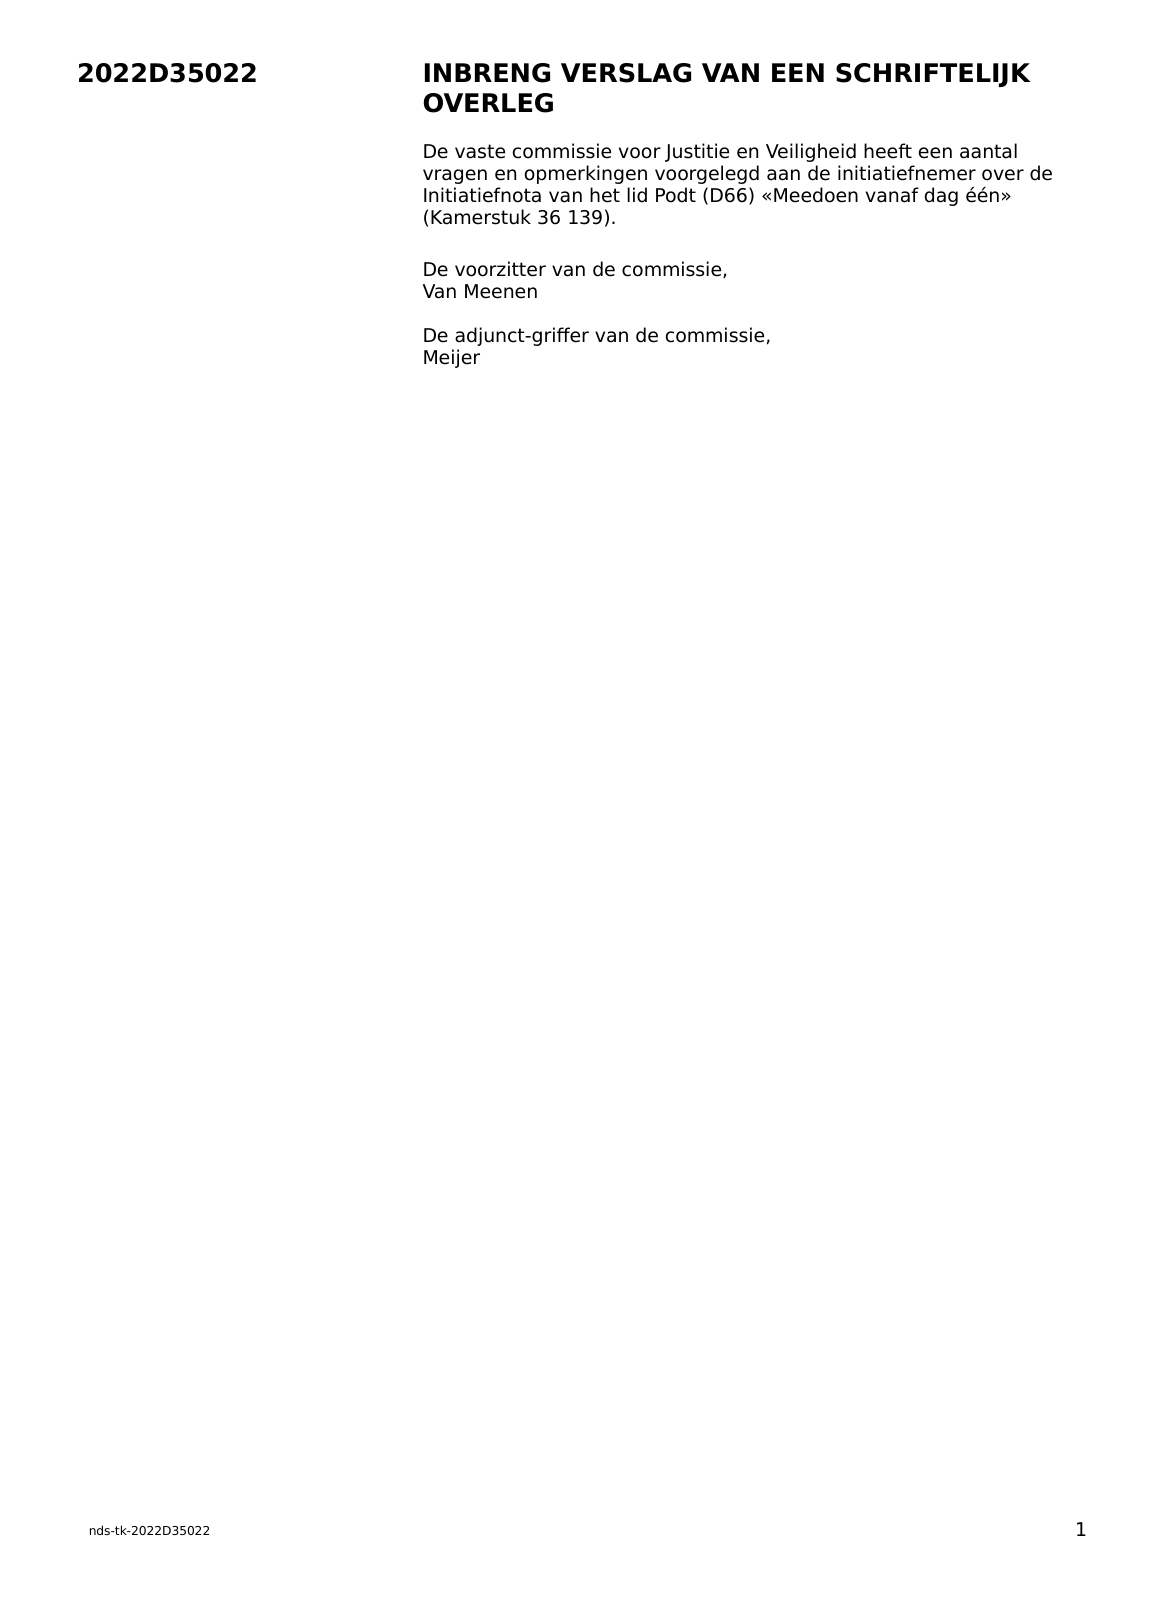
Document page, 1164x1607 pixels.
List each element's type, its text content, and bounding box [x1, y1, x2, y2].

text De voorzitter van de commissie, Van Meenen [422, 258, 1087, 302]
text De adjunct-griffer van de commissie, Meijer [422, 325, 1087, 369]
text De vaste commissie voor Justitie en Veiligheid heeft een aantal vragen en opmerkingen voorgelegd aan de initiatiefnemer over de Initiatiefnota van het lid Podt (D66) «Meedoen vanaf dag één» (Kamerstuk 36 139). [422, 141, 1087, 228]
text 2022D35022 INBRENG VERSLAG VAN EEN SCHRIFTELIJK OVERLEG [77, 59, 1087, 118]
text nds-tk-2022D35022 [88, 1524, 323, 1538]
